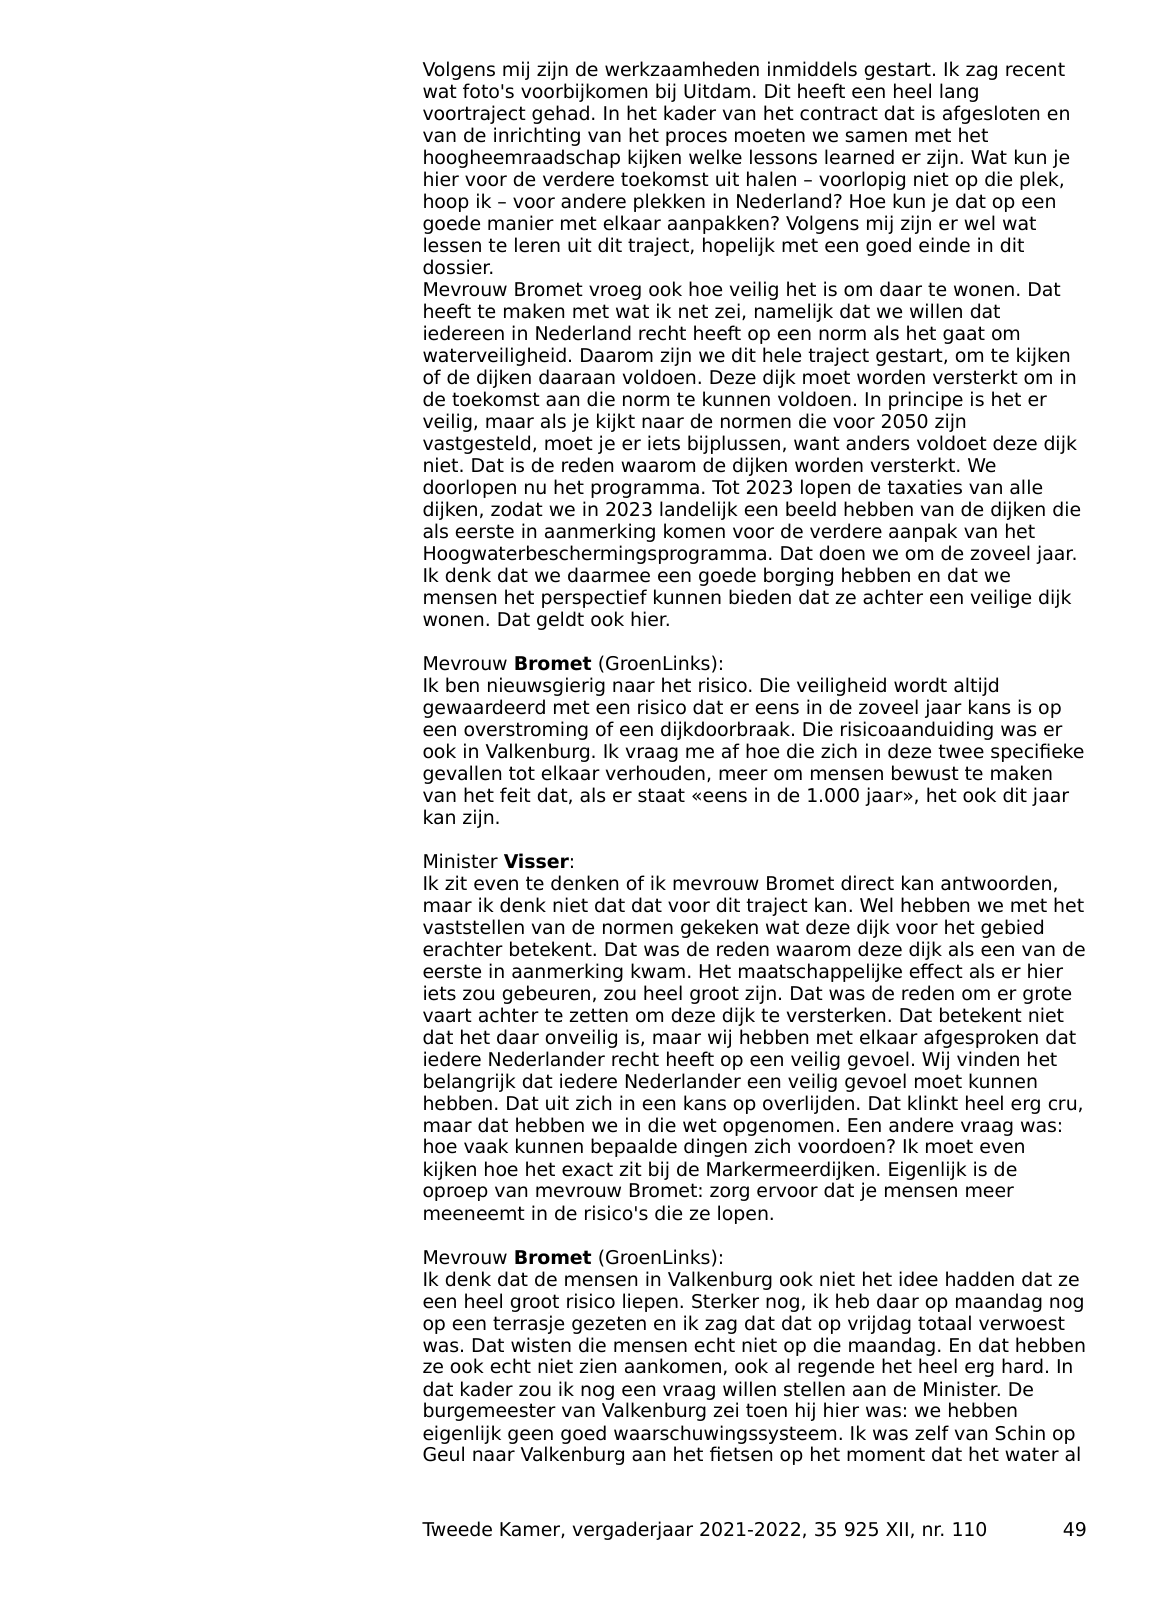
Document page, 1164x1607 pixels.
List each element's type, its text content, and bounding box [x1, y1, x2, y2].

text Ik ben nieuwsgierig naar het risico. Die veiligheid wordt altijd gewaardeerd met een risico dat er eens in de zoveel jaar kans is op een overstroming of een dijkdoorbraak. Die risicoaanduiding was er ook in Valkenburg. Ik vraag me af hoe die zich in deze twee specifieke gevallen tot elkaar verhouden, meer om mensen bewust te maken van het feit dat, als er staat «eens in de 1.000 jaar», het ook dit jaar kan zijn. [422, 675, 1087, 828]
text Ik denk dat de mensen in Valkenburg ook niet het idee hadden dat ze een heel groot risico liepen. Sterker nog, ik heb daar op maandag nog op een terrasje gezeten en ik zag dat dat op vrijdag totaal verwoest was. Dat wisten die mensen echt niet op die maandag. En dat hebben ze ook echt niet zien aankomen, ook al regende het heel erg hard. In dat kader zou ik nog een vraag willen stellen aan de Minister. De burgemeester van Valkenburg zei toen hij hier was: we hebben eigenlijk geen goed waarschuwingssysteem. Ik was zelf van Schin op Geul naar Valkenburg aan het fietsen op het moment dat het water al [422, 1268, 1087, 1466]
text Mevrouw Bromet (GroenLinks): [422, 653, 1087, 675]
text Volgens mij zijn de werkzaamheden inmiddels gestart. Ik zag recent wat foto's voorbijkomen bij Uitdam. Dit heeft een heel lang voortraject gehad. In het kader van het contract dat is afgesloten en van de inrichting van het proces moeten we samen met het hoogheemraadschap kijken welke lessons learned er zijn. Wat kun je hier voor de verdere toekomst uit halen – voorlopig niet op die plek, hoop ik – voor andere plekken in Nederland? Hoe kun je dat op een goede manier met elkaar aanpakken? Volgens mij zijn er wel wat lessen te leren uit dit traject, hopelijk met een goed einde in dit dossier. [422, 59, 1087, 279]
text Minister Visser: [422, 851, 1087, 873]
text Ik zit even te denken of ik mevrouw Bromet direct kan antwoorden, maar ik denk niet dat dat voor dit traject kan. Wel hebben we met het vaststellen van de normen gekeken wat deze dijk voor het gebied erachter betekent. Dat was de reden waarom deze dijk als een van de eerste in aanmerking kwam. Het maatschappelijke effect als er hier iets zou gebeuren, zou heel groot zijn. Dat was de reden om er grote vaart achter te zetten om deze dijk te versterken. Dat betekent niet dat het daar onveilig is, maar wij hebben met elkaar afgesproken dat iedere Nederlander recht heeft op een veilig gevoel. Wij vinden het belangrijk dat iedere Nederlander een veilig gevoel moet kunnen hebben. Dat uit zich in een kans op overlijden. Dat klinkt heel erg cru, maar dat hebben we in die wet opgenomen. Een andere vraag was: hoe vaak kunnen bepaalde dingen zich voordoen? Ik moet even kijken hoe het exact zit bij de Markermeerdijken. Eigenlijk is de oproep van mevrouw Bromet: zorg ervoor dat je mensen meer meeneemt in de risico's die ze lopen. [422, 873, 1087, 1224]
text Mevrouw Bromet vroeg ook hoe veilig het is om daar te wonen. Dat heeft te maken met wat ik net zei, namelijk dat we willen dat iedereen in Nederland recht heeft op een norm als het gaat om waterveiligheid. Daarom zijn we dit hele traject gestart, om te kijken of de dijken daaraan voldoen. Deze dijk moet worden versterkt om in de toekomst aan die norm te kunnen voldoen. In principe is het er veilig, maar als je kijkt naar de normen die voor 2050 zijn vastgesteld, moet je er iets bijplussen, want anders voldoet deze dijk niet. Dat is de reden waarom de dijken worden versterkt. We doorlopen nu het programma. Tot 2023 lopen de taxaties van alle dijken, zodat we in 2023 landelijk een beeld hebben van de dijken die als eerste in aanmerking komen voor de verdere aanpak van het Hoogwaterbeschermingsprogramma. Dat doen we om de zoveel jaar. Ik denk dat we daarmee een goede borging hebben en dat we mensen het perspectief kunnen bieden dat ze achter een veilige dijk wonen. Dat geldt ook hier. [422, 279, 1087, 631]
text Mevrouw Bromet (GroenLinks): [422, 1247, 1087, 1268]
